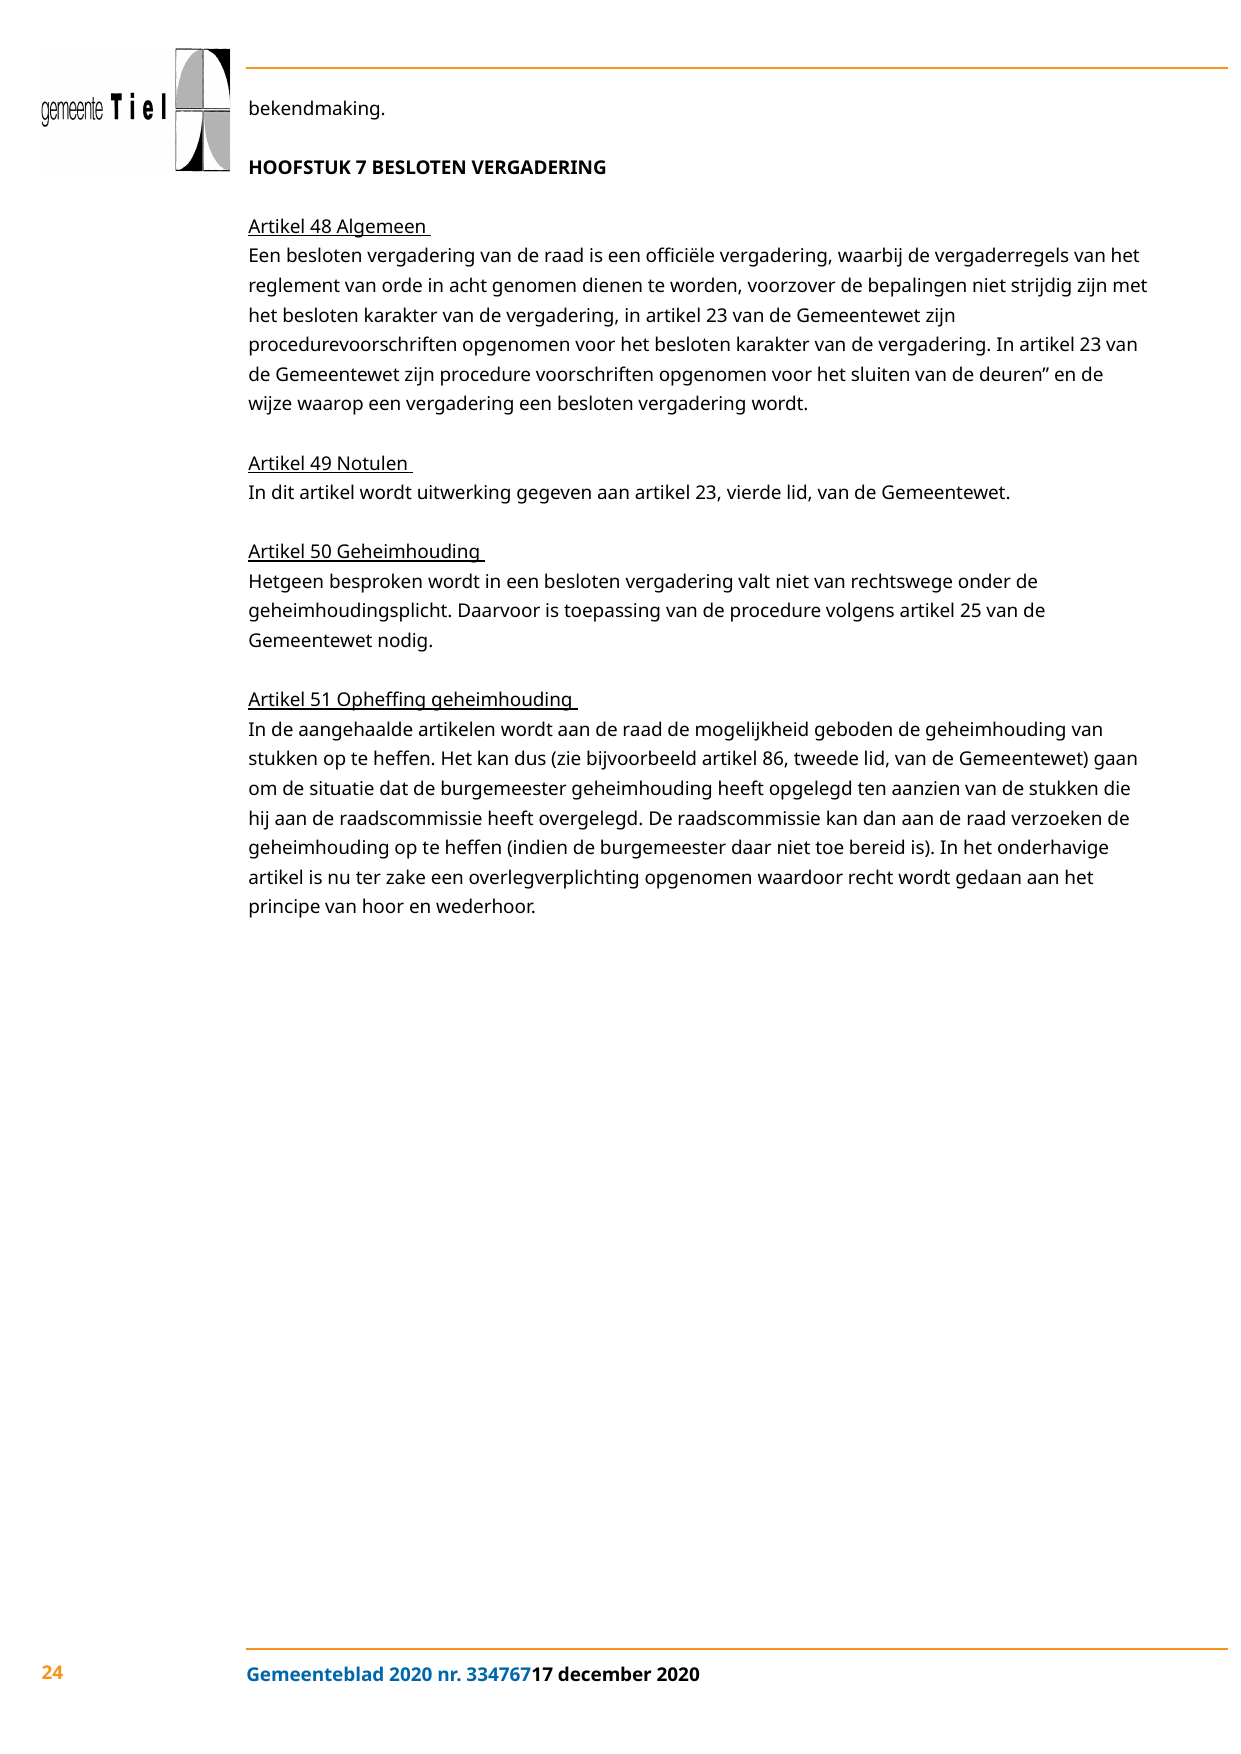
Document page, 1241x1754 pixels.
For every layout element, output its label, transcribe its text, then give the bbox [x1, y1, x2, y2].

picture [41, 47, 231, 172]
text Artikel 51 Opheffing geheimhouding [248, 686, 1152, 712]
text In dit artikel wordt uitwerking gegeven aan artikel 23, vierde lid, van de Gemeentewet. [248, 479, 1152, 505]
text Artikel 50 Geheimhouding [248, 538, 1152, 564]
text HOOFSTUK 7 BESLOTEN VERGADERING [248, 154, 1152, 180]
text Een besloten vergadering van de raad is een officiële vergadering, waarbij de vergaderregels van het reglement van orde in acht genomen dienen te worden, voorzover de bepalingen niet strijdig zijn met het besloten karakter van de vergadering, in artikel 23 van de Gemeentewet zijn procedurevoorschriften opgenomen voor het besloten karakter van de vergadering. In artikel 23 van de Gemeentewet zijn procedure voorschriften opgenomen voor het sluiten van de deuren” en de wijze waarop een vergadering een besloten vergadering wordt. [248, 243, 1152, 416]
text bekendmaking. [248, 95, 1152, 121]
text In de aangehaalde artikelen wordt aan de raad de mogelijkheid geboden de geheimhouding van stukken op te heffen. Het kan dus (zie bijvoorbeeld artikel 86, tweede lid, van de Gemeentewet) gaan om de situatie dat de burgemeester geheimhouding heeft opgelegd ten aanzien van de stukken die hij aan de raadscommissie heeft overgelegd. De raadscommissie kan dan aan de raad verzoeken de geheimhouding op te heffen (indien de burgemeester daar niet toe bereid is). In het onderhavige artikel is nu ter zake een overlegverplichting opgenomen waardoor recht wordt gedaan aan het principe van hoor en wederhoor. [248, 716, 1152, 919]
text Artikel 48 Algemeen [248, 213, 1152, 239]
text Artikel 49 Notulen [248, 450, 1152, 476]
text Hetgeen besproken wordt in een besloten vergadering valt niet van rechtswege onder de geheimhoudingsplicht. Daarvoor is toepassing van de procedure volgens artikel 25 van de Gemeentewet nodig. [248, 568, 1152, 653]
